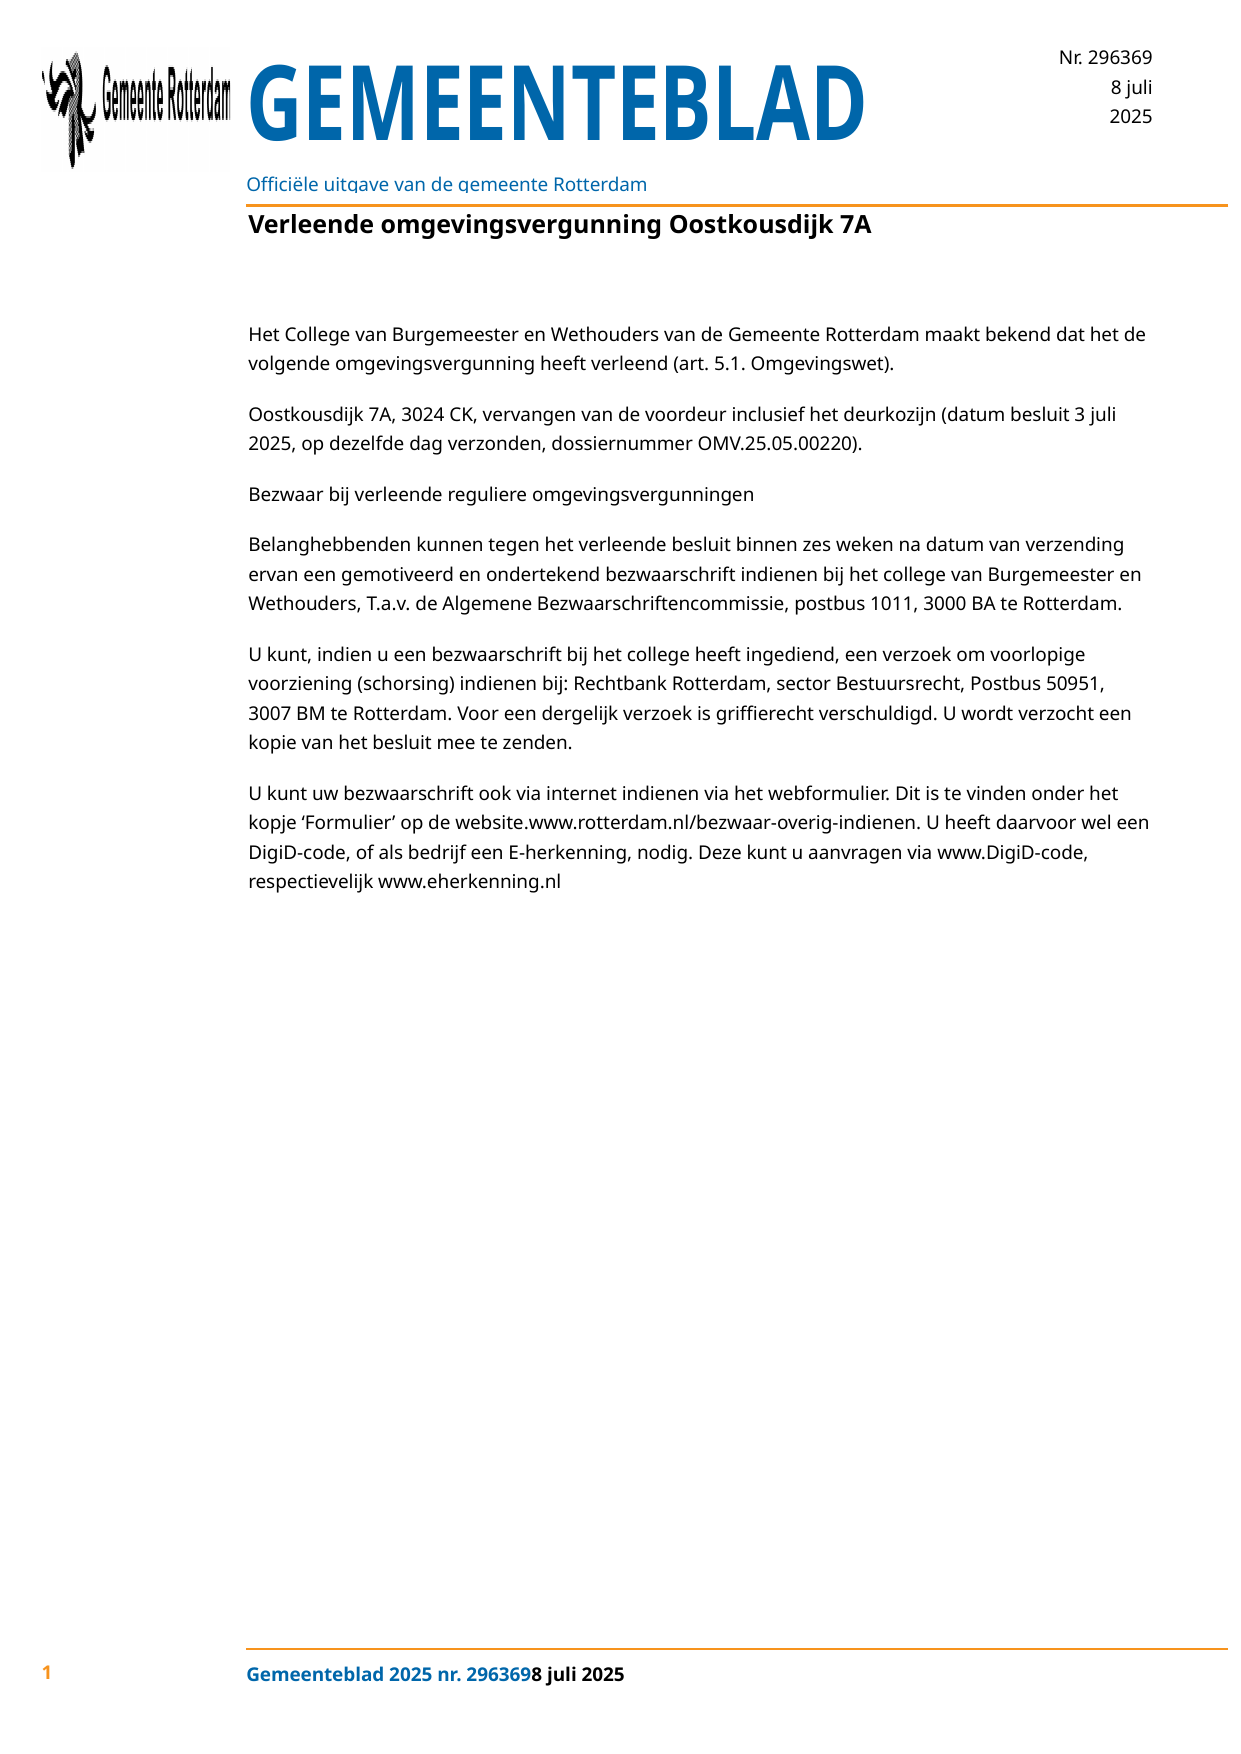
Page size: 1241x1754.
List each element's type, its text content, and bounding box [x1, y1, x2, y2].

text Verleende omgevingsvergunning Oostkousdijk 7A [248, 207, 1152, 241]
text Oostkousdijk 7A, 3024 CK, vervangen van de voordeur inclusief het deurkozijn (datum besluit 3 juli 2025, op dezelfde dag verzonden, dossiernummer OMV.25.05.00220). [248, 401, 1152, 456]
picture [41, 47, 231, 172]
text Belanghebbenden kunnen tegen het verleende besluit binnen zes weken na datum van verzending ervan een gemotiveerd en ondertekend bezwaarschrift indienen bij het college van Burgemeester en Wethouders, T.a.v. de Algemene Bezwaarschriftencommissie, postbus 1011, 3000 BA te Rotterdam. [248, 531, 1152, 616]
text Het College van Burgemeester en Wethouders van de Gemeente Rotterdam maakt bekend dat het de volgende omgevingsvergunning heeft verleend (art. 5.1. Omgevingswet). [248, 321, 1152, 376]
text U kunt, indien u een bezwaarschrift bij het college heeft ingediend, een verzoek om voorlopige voorziening (schorsing) indienen bij: Rechtbank Rotterdam, sector Bestuursrecht, Postbus 50951, 3007 BM te Rotterdam. Voor een dergelijk verzoek is griffierecht verschuldigd. U wordt verzocht een kopie van het besluit mee te zenden. [248, 641, 1152, 755]
text U kunt uw bezwaarschrift ook via internet indienen via het webformulier. Dit is te vinden onder het kopje ‘Formulier’ op de website.www.rotterdam.nl/bezwaar-overig-indienen. U heeft daarvoor wel een DigiD-code, of als bedrijf een E-herkenning, nodig. Deze kunt u aanvragen via www.DigiD-code, respectievelijk www.eherkenning.nl [248, 780, 1152, 894]
text Bezwaar bij verleende reguliere omgevingsvergunningen [248, 481, 1152, 506]
